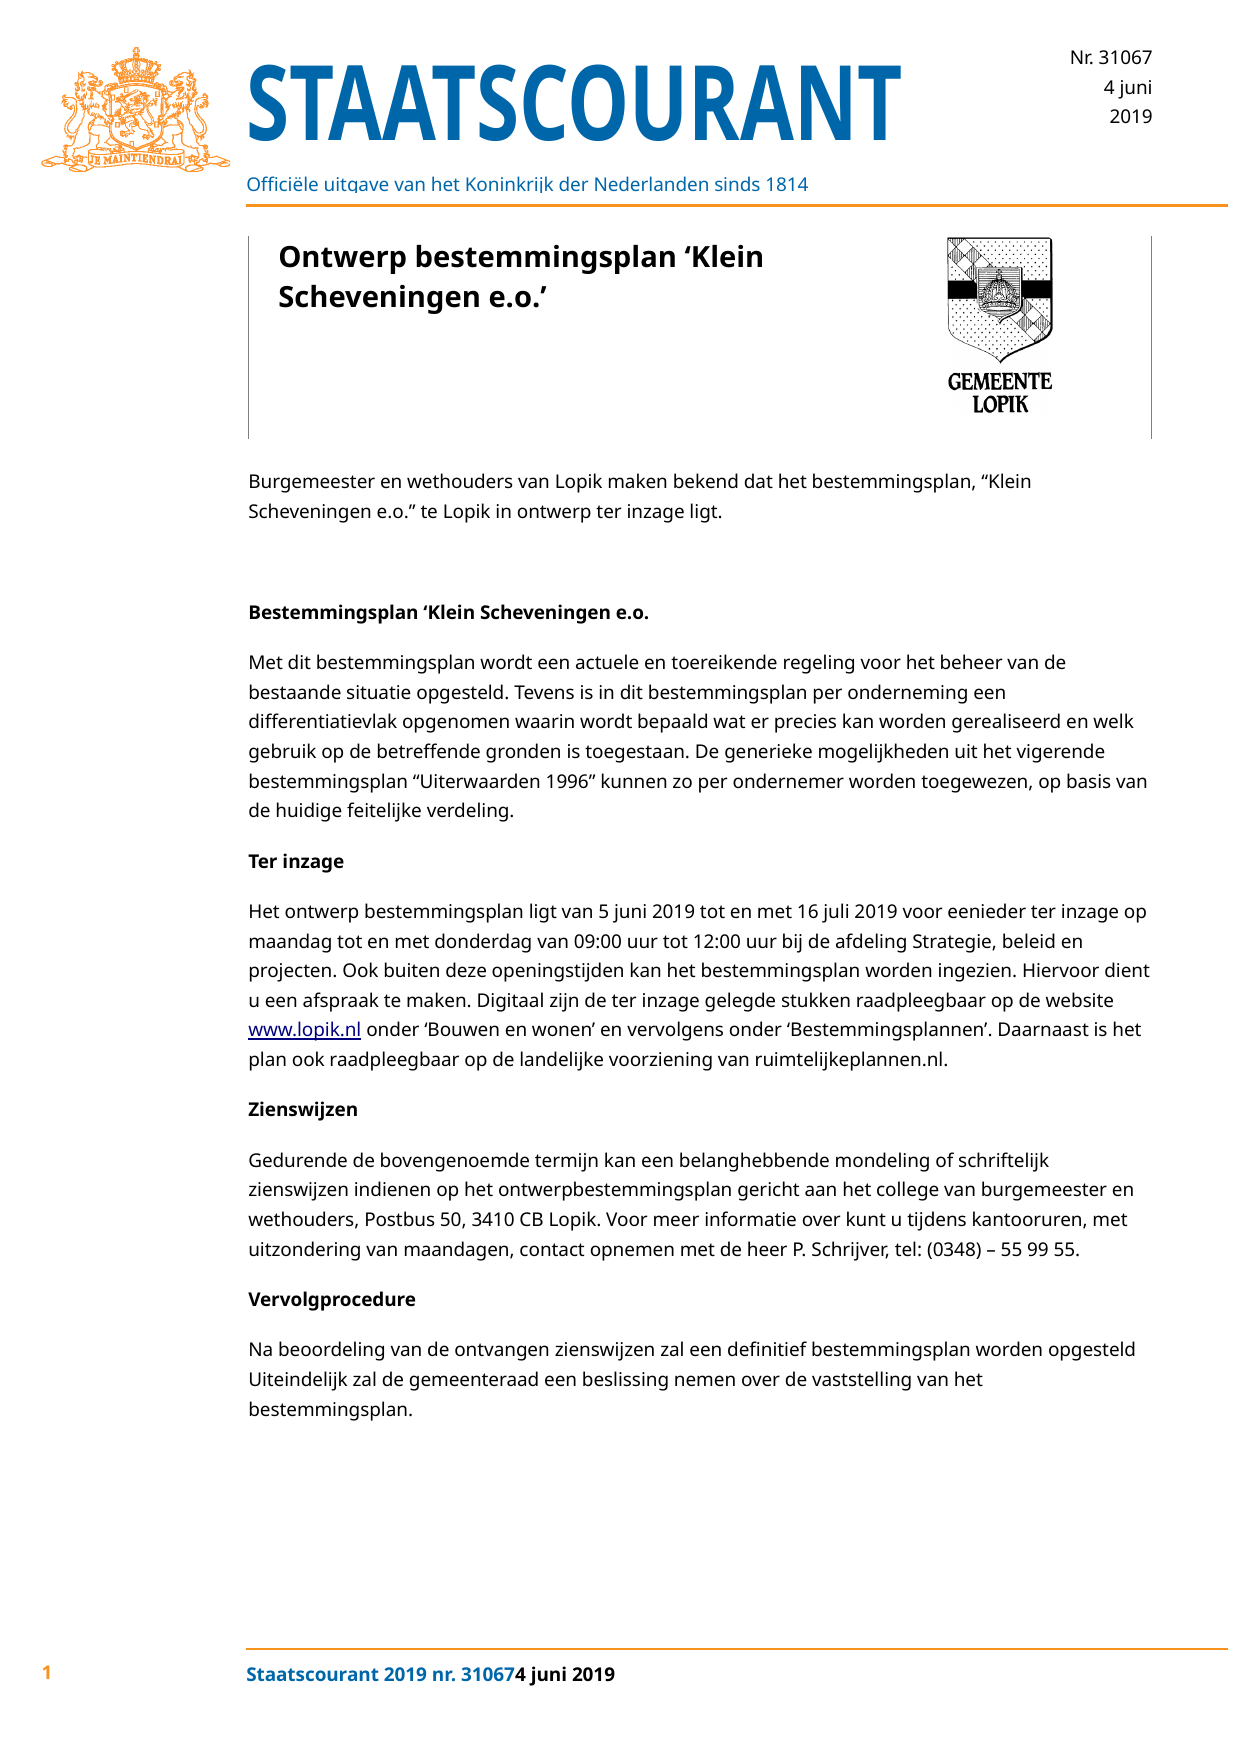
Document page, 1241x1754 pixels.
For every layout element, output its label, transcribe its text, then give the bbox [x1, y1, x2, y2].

text Vervolgprocedure [248, 1286, 1152, 1312]
table_header [850, 414, 1151, 439]
text Met dit bestemmingsplan wordt een actuele en toereikende regeling voor het beheer van de bestaande situatie opgesteld. Tevens is in dit bestemmingsplan per onderneming een differentiatievlak opgenomen waarin wordt bepaald wat er precies kan worden gerealiseerd en welk gebruik op de betreffende gronden is toegestaan. De generieke mogelijkheden uit het vigerende bestemmingsplan “Uiterwaarden 1996” kunnen zo per ondernemer worden toegewezen, op basis van de huidige feitelijke verdeling. [248, 649, 1152, 823]
table_header Ontwerp bestemmingsplan ‘Klein Scheveningen e.o.’ [249, 236, 850, 439]
text Na beoordeling van de ontvangen zienswijzen zal een definitief bestemmingsplan worden opgesteld Uiteindelijk zal de gemeenteraad een beslissing nemen over de vaststelling van het bestemmingsplan. [248, 1337, 1152, 1421]
picture [946, 236, 1055, 414]
table_header [1055, 236, 1151, 413]
text Ter inzage [248, 848, 1152, 873]
picture [41, 47, 231, 172]
text Gedurende de bovengenoemde termijn kan een belanghebbende mondeling of schriftelijk zienswijzen indienen op het ontwerpbestemmingsplan gericht aan het college van burgemeester en wethouders, Postbus 50, 3410 CB Lopik. Voor meer informatie over kunt u tijdens kantooruren, met uitzondering van maandagen, contact opnemen met de heer P. Schrijver, tel: (0348) – 55 99 55. [248, 1147, 1152, 1261]
text Burgemeester en wethouders van Lopik maken bekend dat het bestemmingsplan, “Klein Scheveningen e.o.” te Lopik in ontwerp ter inzage ligt. [248, 469, 1152, 524]
text Zienswijzen [248, 1097, 1152, 1122]
text Bestemmingsplan ‘Klein Scheveningen e.o. [248, 599, 1152, 625]
text Het ontwerp bestemmingsplan ligt van 5 juni 2019 tot en met 16 juli 2019 voor eenieder ter inzage op maandag tot en met donderdag van 09:00 uur tot 12:00 uur bij de afdeling Strategie, beleid en projecten. Ook buiten deze openingstijden kan het bestemmingsplan worden ingezien. Hiervoor dient u een afspraak te maken. Digitaal zijn de ter inzage gelegde stukken raadpleegbaar op de website www.lopik.nl onder ‘Bouwen en wonen’ en vervolgens onder ‘Bestemmingsplannen’. Daarnaast is het plan ook raadpleegbaar op de landelijke voorziening van ruimtelijkeplannen.nl. [248, 898, 1152, 1072]
table_header [850, 236, 946, 413]
